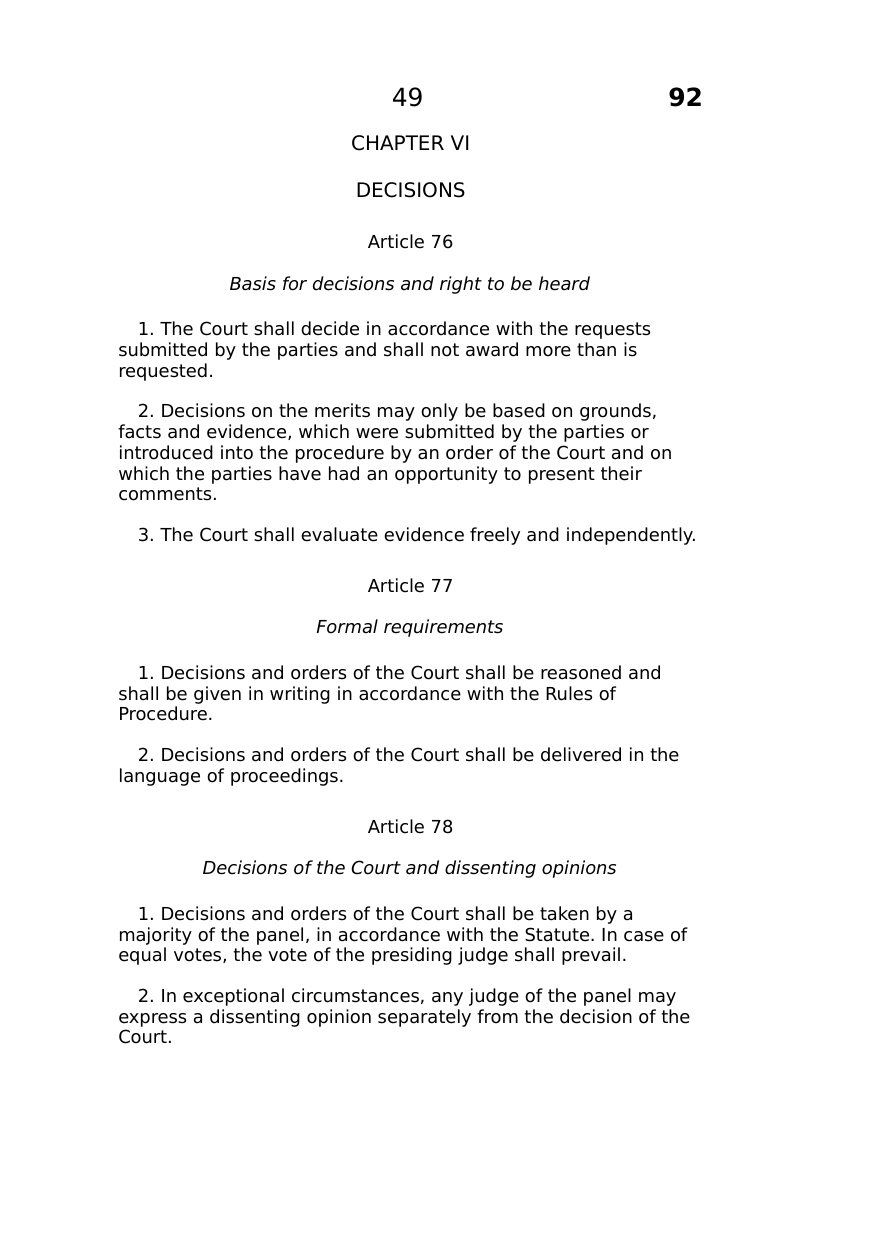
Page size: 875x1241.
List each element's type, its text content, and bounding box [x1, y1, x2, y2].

text 2. In exceptional circumstances, any judge of the panel may express a dissenting opinion separately from the decision of the Court. [118, 986, 703, 1048]
text 2. Decisions and orders of the Court shall be delivered in the language of proceedings. [118, 745, 703, 786]
text 1. The Court shall decide in accordance with the requests submitted by the parties and shall not award more than is requested. [118, 319, 703, 381]
subtitle Article 78 Decisions of the Court and dissenting opinions [118, 816, 703, 879]
text 2. Decisions on the merits may only be based on grounds, facts and evidence, which were submitted by the parties or introduced into the procedure by an order of the Court and on which the parties have had an opportunity to present their comments. [118, 401, 703, 505]
text 1. Decisions and orders of the Court shall be taken by a majority of the panel, in accordance with the Statute. In case of equal votes, the vote of the presiding judge shall prevail. [118, 904, 703, 966]
text 3. The Court shall evaluate evidence freely and independently. [118, 525, 703, 546]
subtitle Article 77 Formal requirements [118, 576, 703, 638]
subtitle CHAPTER VI DECISIONS [118, 132, 703, 202]
subtitle Article 76 Basis for decisions and right to be heard [118, 232, 703, 294]
text 1. Decisions and orders of the Court shall be reasoned and shall be given in writing in accordance with the Rules of Procedure. [118, 663, 703, 725]
